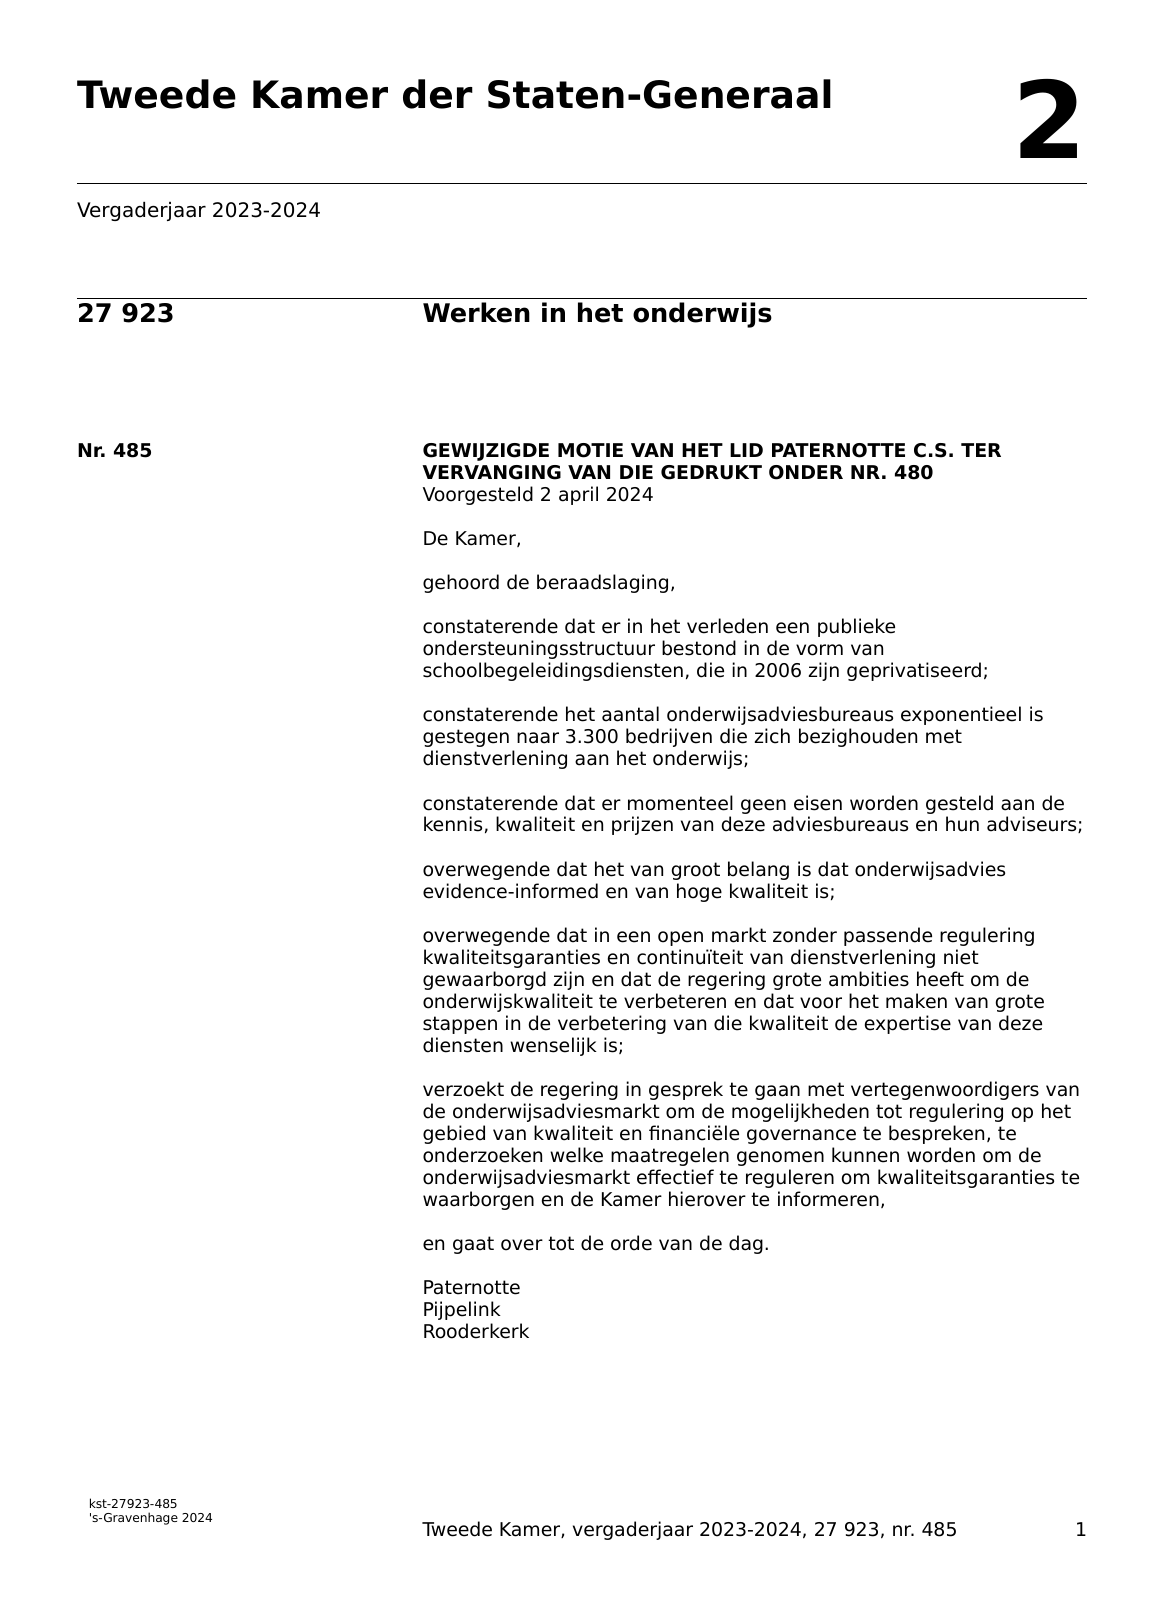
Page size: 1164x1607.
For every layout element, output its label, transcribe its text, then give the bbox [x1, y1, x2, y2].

text overwegende dat het van groot belang is dat onderwijsadvies evidence-informed en van hoge kwaliteit is; [422, 858, 1087, 902]
text constaterende dat er in het verleden een publieke ondersteuningsstructuur bestond in de vorm van schoolbegeleidingsdiensten, die in 2006 zijn geprivatiseerd; [422, 616, 1087, 682]
text Paternotte [422, 1277, 1087, 1299]
text De Kamer, [422, 528, 1087, 550]
text en gaat over tot de orde van de dag. [422, 1233, 1087, 1255]
subtitle 27 923 Werken in het onderwijs [77, 299, 1087, 329]
text Rooderkerk [422, 1321, 1087, 1343]
text Voorgesteld 2 april 2024 [422, 484, 1087, 506]
text overwegende dat in een open markt zonder passende regulering kwaliteitsgaranties en continuïteit van dienstverlening niet gewaarborgd zijn en dat de regering grote ambities heeft om de onderwijskwaliteit te verbeteren en dat voor het maken van grote stappen in de verbetering van die kwaliteit de expertise van deze diensten wenselijk is; [422, 925, 1087, 1057]
text verzoekt de regering in gesprek te gaan met vertegenwoordigers van de onderwijsadviesmarkt om de mogelijkheden tot regulering op het gebied van kwaliteit en financiële governance te bespreken, te onderzoeken welke maatregelen genomen kunnen worden om de onderwijsadviesmarkt effectief te reguleren om kwaliteitsgaranties te waarborgen en de Kamer hierover te informeren, [422, 1079, 1087, 1211]
text constaterende dat er momenteel geen eisen worden gesteld aan de kennis, kwaliteit en prijzen van deze adviesbureaus en hun adviseurs; [422, 792, 1087, 836]
subtitle Nr. 485 GEWIJZIGDE MOTIE VAN HET LID PATERNOTTE C.S. TER VERVANGING VAN DIE GEDRUKT ONDER NR. 480 [77, 440, 1087, 484]
text Pijpelink [422, 1299, 1087, 1321]
table_header 2 [886, 59, 1087, 183]
text gehoord de beraadslaging, [422, 572, 1087, 594]
text kst-27923-485 [88, 1497, 323, 1511]
table_header Tweede Kamer der Staten-Generaal [77, 59, 886, 183]
text constaterende het aantal onderwijsadviesbureaus exponentieel is gestegen naar 3.300 bedrijven die zich bezighouden met dienstverlening aan het onderwijs; [422, 704, 1087, 770]
text 's-Gravenhage 2024 [88, 1511, 323, 1525]
table_cell Vergaderjaar 2023-2024 [77, 184, 1087, 298]
